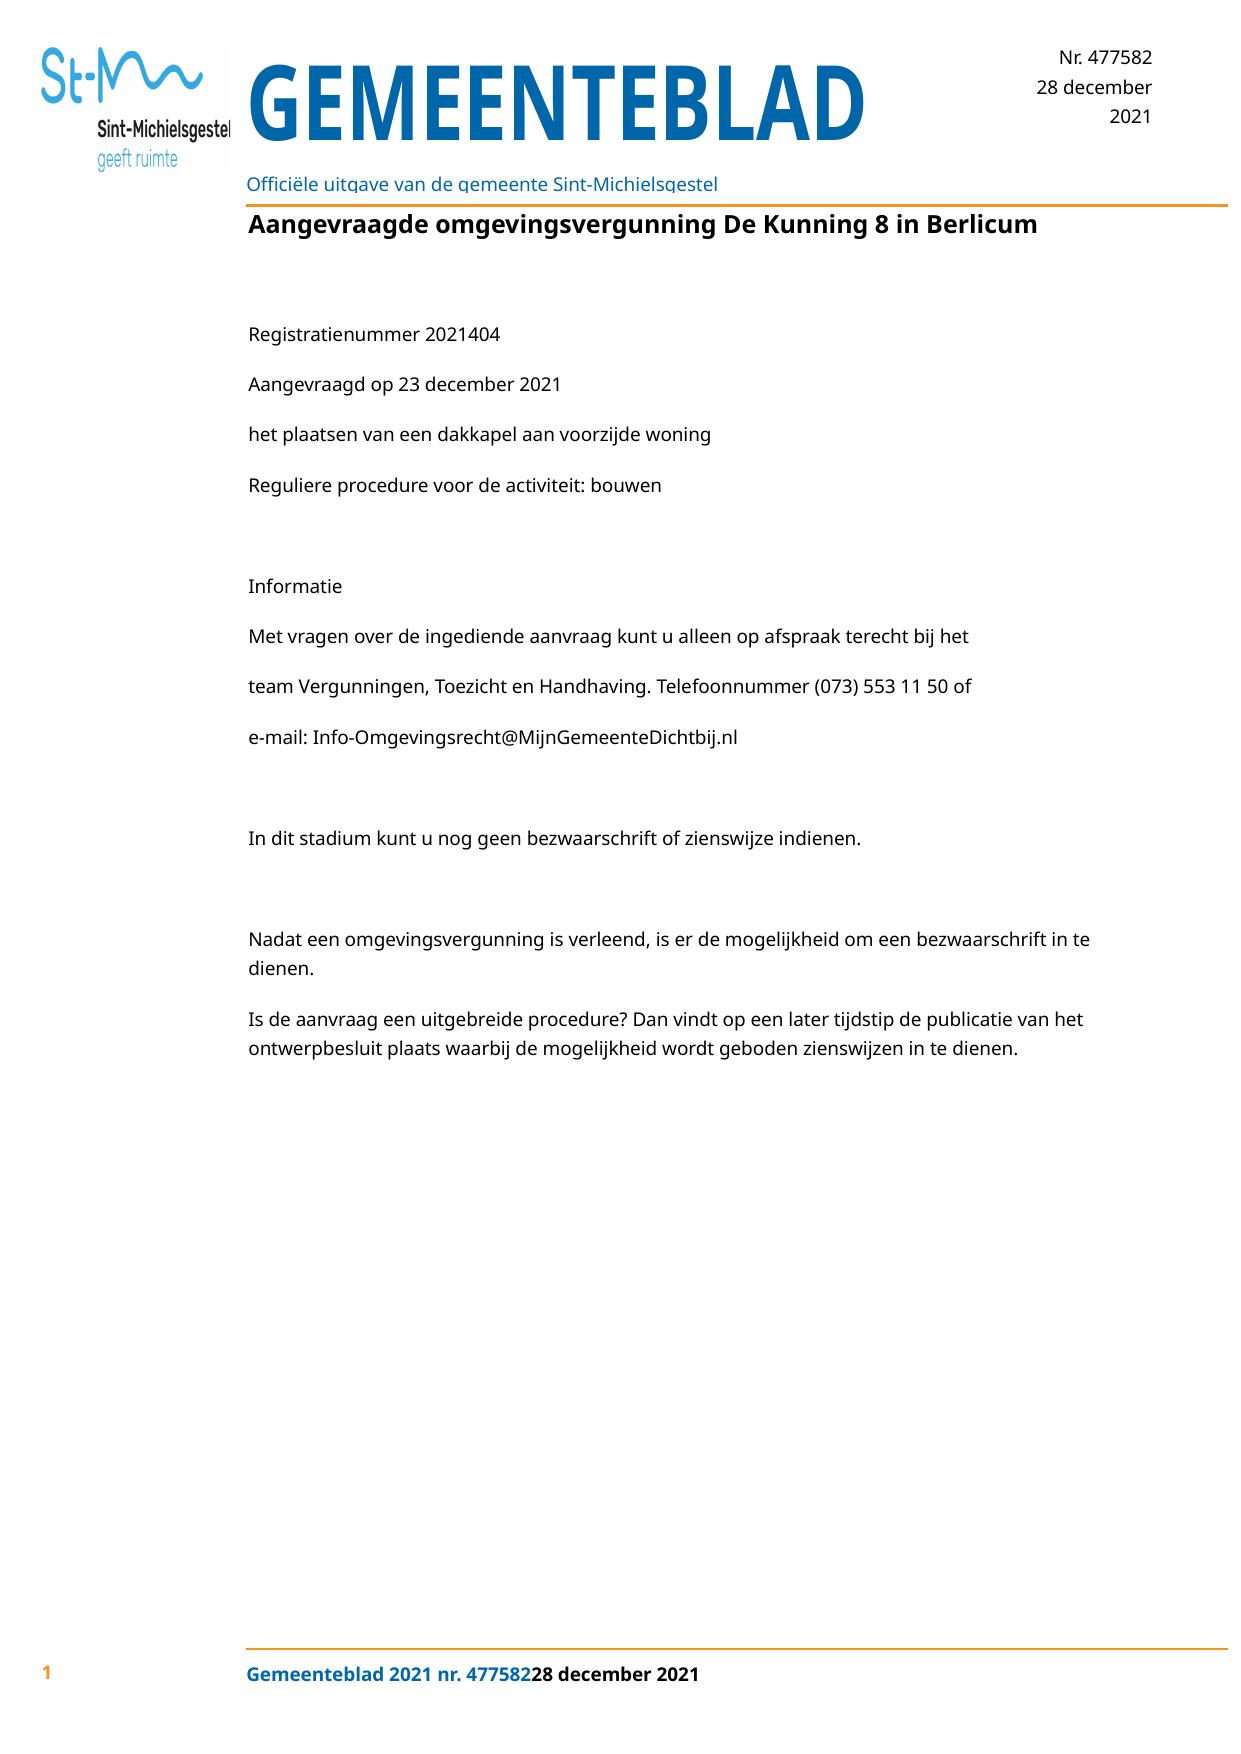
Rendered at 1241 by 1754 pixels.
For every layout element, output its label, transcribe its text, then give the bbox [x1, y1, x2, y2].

text Met vragen over de ingediende aanvraag kunt u alleen op afspraak terecht bij het [248, 623, 1152, 649]
text Informatie [248, 573, 1152, 598]
text In dit stadium kunt u nog geen bezwaarschrift of zienswijze indienen. [248, 825, 1152, 851]
text Is de aanvraag een uitgebreide procedure? Dan vindt op een later tijdstip de publicatie van het ontwerpbesluit plaats waarbij de mogelijkheid wordt geboden zienswijzen in te dienen. [248, 1006, 1152, 1061]
text Aangevraagde omgevingsvergunning De Kunning 8 in Berlicum [248, 207, 1152, 241]
text team Vergunningen, Toezicht en Handhaving. Telefoonnummer (073) 553 11 50 of [248, 674, 1152, 699]
text het plaatsen van een dakkapel aan voorzijde woning [248, 422, 1152, 447]
text Nadat een omgevingsvergunning is verleend, is er de mogelijkheid om een bezwaarschrift in te dienen. [248, 926, 1152, 981]
text Registratienummer 2021404 [248, 321, 1152, 346]
text e-mail: Info-Omgevingsrecht@MijnGemeenteDichtbij.nl [248, 724, 1152, 750]
text Reguliere procedure voor de activiteit: bouwen [248, 472, 1152, 498]
text Aangevraagd op 23 december 2021 [248, 371, 1152, 397]
picture [41, 47, 231, 172]
